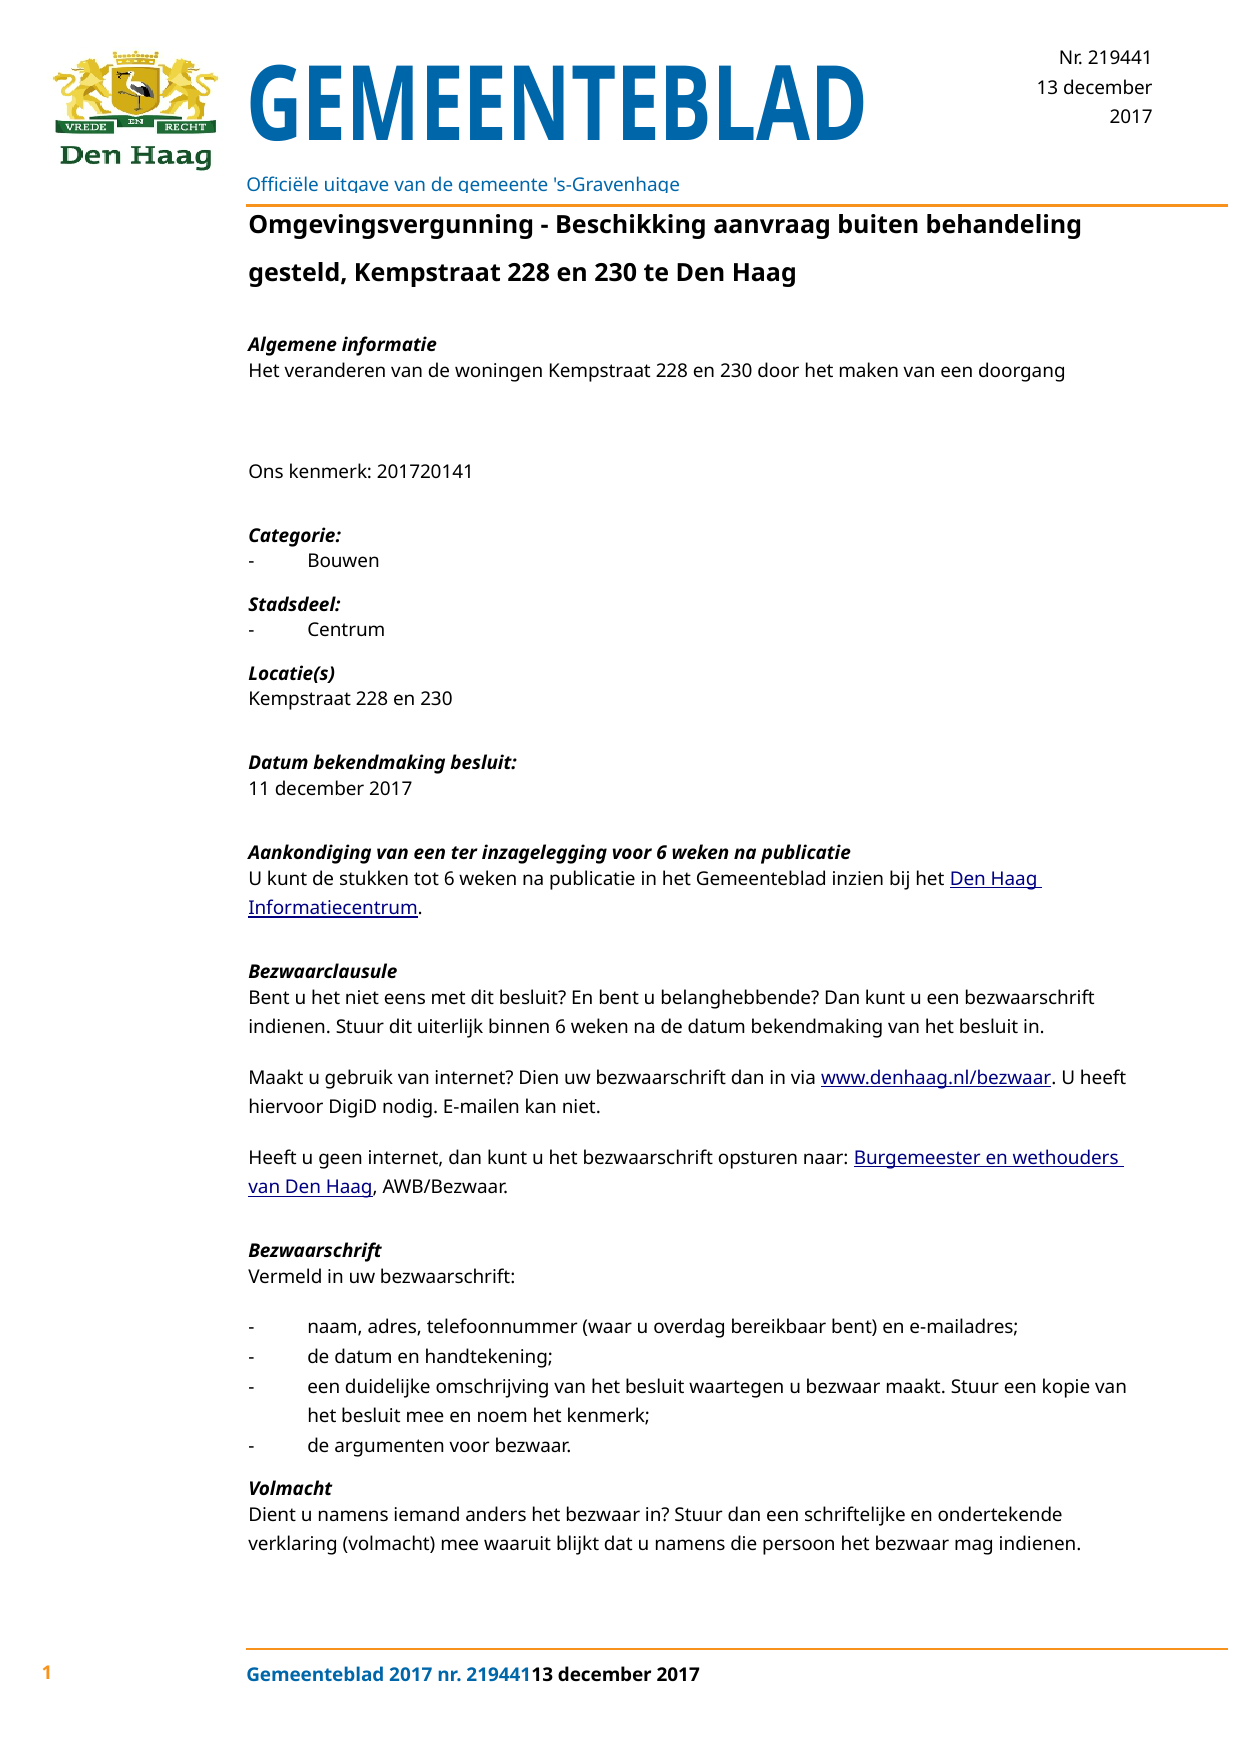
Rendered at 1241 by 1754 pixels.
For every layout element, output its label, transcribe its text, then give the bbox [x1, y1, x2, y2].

list Bouwen [248, 548, 1152, 573]
list de argumenten voor bezwaar. [248, 1432, 1152, 1458]
text Bent u het niet eens met dit besluit? En bent u belanghebbende? Dan kunt u een bezwaarschrift indienen. Stuur dit uiterlijk binnen 6 weken na de datum bekendmaking van het besluit in. [248, 984, 1152, 1039]
list de datum en handtekening; [248, 1343, 1152, 1369]
text Maakt u gebruik van internet? Dien uw bezwaarschrift dan in via www.denhaag.nl/bezwaar. U heeft hiervoor DigiD nodig. E-mailen kan niet. [248, 1064, 1152, 1119]
text U kunt de stukken tot 6 weken na publicatie in het Gemeenteblad inzien bij het Den Haag Informatiecentrum. [248, 865, 1152, 920]
text Heeft u geen internet, dan kunt u het bezwaarschrift opsturen naar: Burgemeester en wethouders van Den Haag, AWB/Bezwaar. [248, 1144, 1152, 1199]
text Dient u namens iemand anders het bezwaar in? Stuur dan een schriftelijke en ondertekende verklaring (volmacht) mee waaruit blijkt dat u namens die persoon het bezwaar mag indienen. [248, 1501, 1152, 1556]
picture [41, 47, 231, 172]
text Het veranderen van de woningen Kempstraat 228 en 230 door het maken van een doorgang [248, 357, 1152, 383]
text Bezwaarclausule [248, 958, 1152, 984]
list Centrum [248, 617, 1152, 642]
list naam, adres, telefoonnummer (waar u overdag bereikbaar bent) en e-mailadres; [248, 1314, 1152, 1339]
list een duidelijke omschrijving van het besluit waartegen u bezwaar maakt. Stuur een kopie van het besluit mee en noem het kenmerk; [248, 1373, 1152, 1428]
text Categorie: [248, 522, 1152, 548]
text Aankondiging van een ter inzagelegging voor 6 weken na publicatie [248, 839, 1152, 865]
text Locatie(s) [248, 660, 1152, 685]
text Kempstraat 228 en 230 [248, 685, 1152, 711]
text Ons kenmerk: 201720141 [248, 458, 1152, 484]
text Volmacht [248, 1475, 1152, 1501]
text Vermeld in uw bezwaarschrift: [248, 1263, 1152, 1289]
text 11 december 2017 [248, 775, 1152, 801]
text Omgevingsvergunning - Beschikking aanvraag buiten behandeling gesteld, Kempstraat 228 en 230 te Den Haag [248, 207, 1152, 288]
text Datum bekendmaking besluit: [248, 749, 1152, 775]
text Stadsdeel: [248, 591, 1152, 617]
text Algemene informatie [248, 331, 1152, 357]
text Bezwaarschrift [248, 1238, 1152, 1263]
